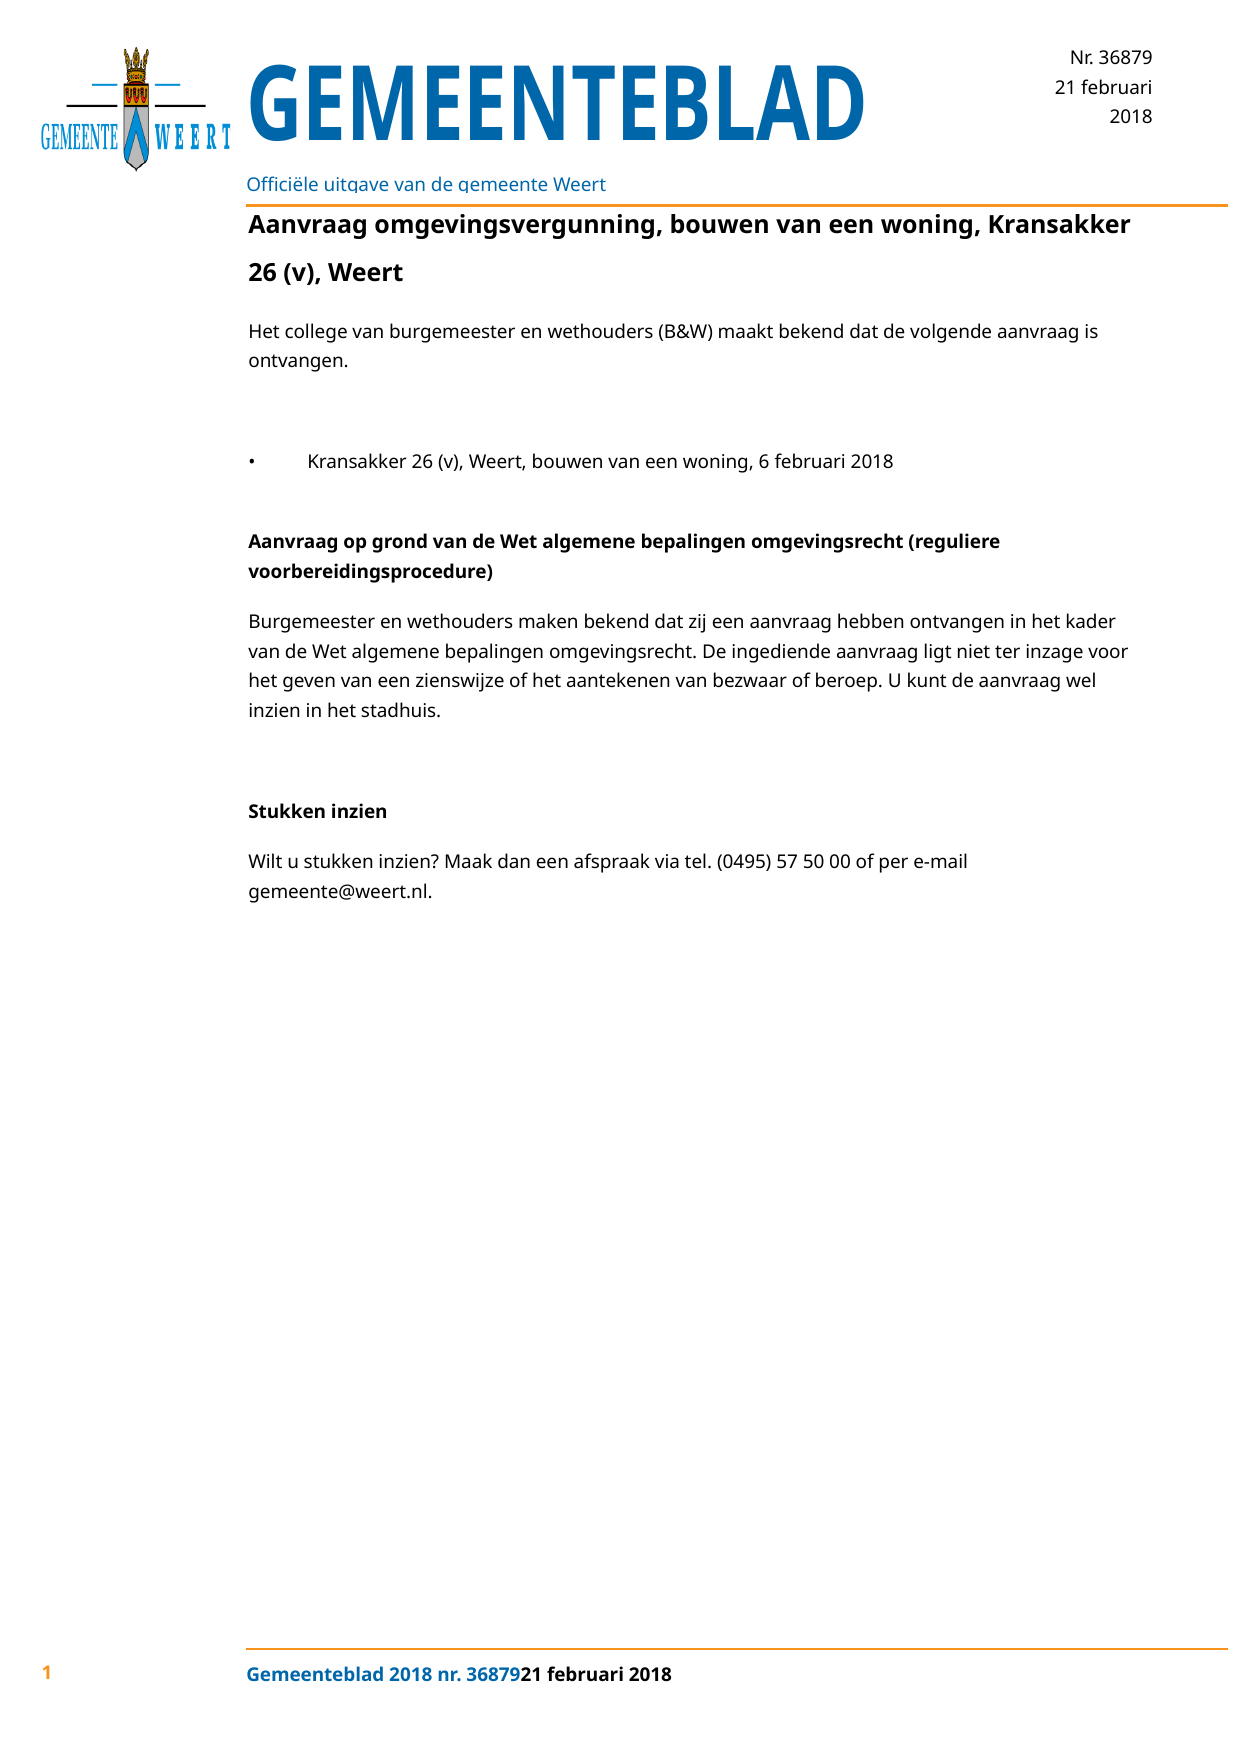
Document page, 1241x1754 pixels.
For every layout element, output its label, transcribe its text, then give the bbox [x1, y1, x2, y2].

text Aanvraag omgevingsvergunning, bouwen van een woning, Kransakker 26 (v), Weert [248, 207, 1152, 288]
text Het college van burgemeester en wethouders (B&W) maakt bekend dat de volgende aanvraag is ontvangen. [248, 318, 1152, 373]
text Wilt u stukken inzien? Maak dan een afspraak via tel. (0495) 57 50 00 of per e-mail gemeente@weert.nl. [248, 848, 1152, 904]
picture [41, 47, 231, 172]
text Aanvraag op grond van de Wet algemene bepalingen omgevingsrecht (reguliere voorbereidingsprocedure) [248, 528, 1152, 584]
list Kransakker 26 (v), Weert, bouwen van een woning, 6 februari 2018 [248, 448, 1152, 474]
text Burgemeester en wethouders maken bekend dat zij een aanvraag hebben ontvangen in het kader van de Wet algemene bepalingen omgevingsrecht. De ingediende aanvraag ligt niet ter inzage voor het geven van een zienswijze of het aantekenen van bezwaar of beroep. U kunt de aanvraag wel inzien in het stadhuis. [248, 608, 1152, 723]
text Stukken inzien [248, 798, 1152, 824]
